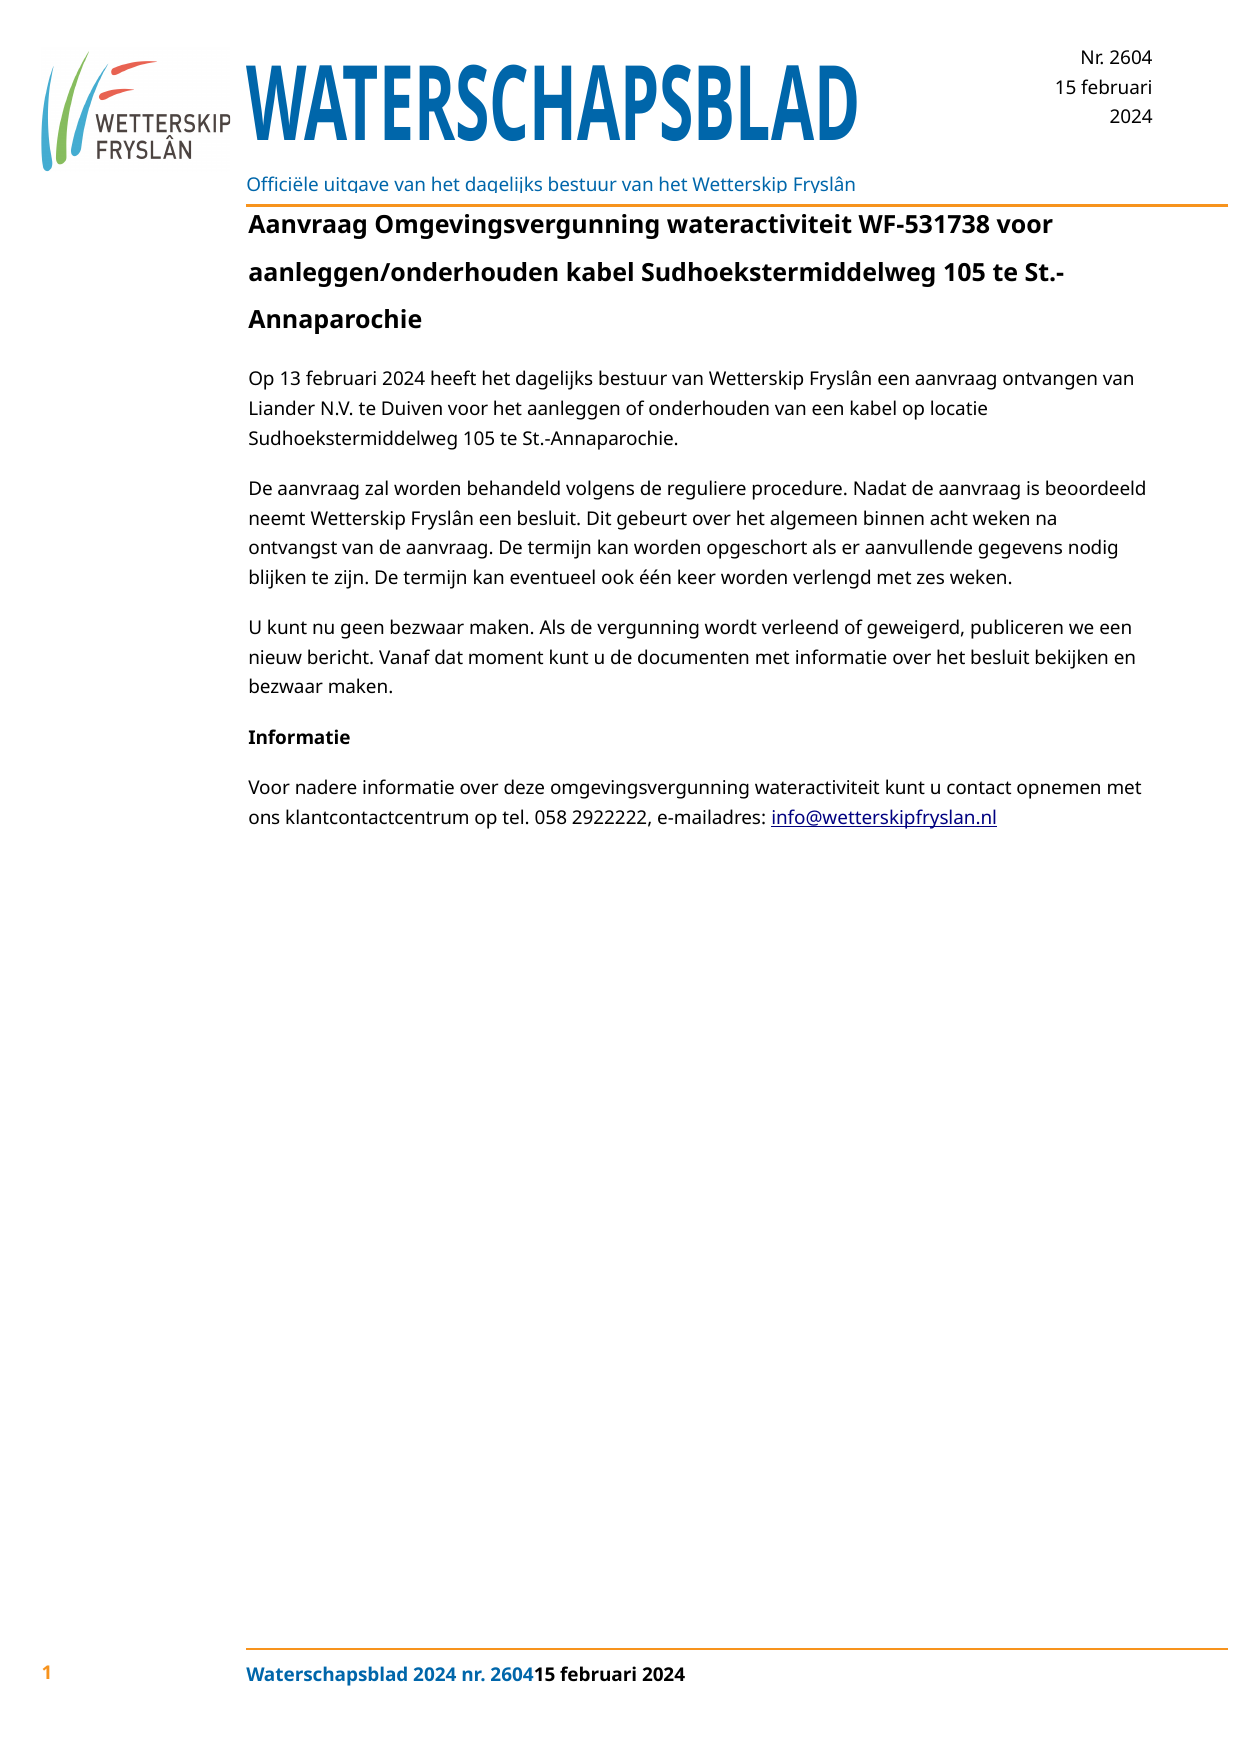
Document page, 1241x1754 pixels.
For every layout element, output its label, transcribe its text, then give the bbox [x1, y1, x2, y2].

picture [41, 47, 231, 172]
text Informatie [248, 724, 1152, 749]
text Op 13 februari 2024 heeft het dagelijks bestuur van Wetterskip Fryslân een aanvraag ontvangen van Liander N.V. te Duiven voor het aanleggen of onderhouden van een kabel op locatie Sudhoekstermiddelweg 105 te St.-Annaparochie. [248, 366, 1152, 450]
text Voor nadere informatie over deze omgevingsvergunning wateractiviteit kunt u contact opnemen met ons klantcontactcentrum op tel. 058 2922222, e-mailadres: info@wetterskipfryslan.nl [248, 774, 1152, 829]
text Aanvraag Omgevingsvergunning wateractiviteit WF-531738 voor aanleggen/onderhouden kabel Sudhoekstermiddelweg 105 te St.-Annaparochie [248, 207, 1152, 336]
text De aanvraag zal worden behandeld volgens de reguliere procedure. Nadat de aanvraag is beoordeeld neemt Wetterskip Fryslân een besluit. Dit gebeurt over het algemeen binnen acht weken na ontvangst van de aanvraag. De termijn kan worden opgeschort als er aanvullende gegevens nodig blijken te zijn. De termijn kan eventueel ook één keer worden verlengd met zes weken. [248, 475, 1152, 589]
text U kunt nu geen bezwaar maken. Als de vergunning wordt verleend of geweigerd, publiceren we een nieuw bericht. Vanaf dat moment kunt u de documenten met informatie over het besluit bekijken en bezwaar maken. [248, 614, 1152, 699]
